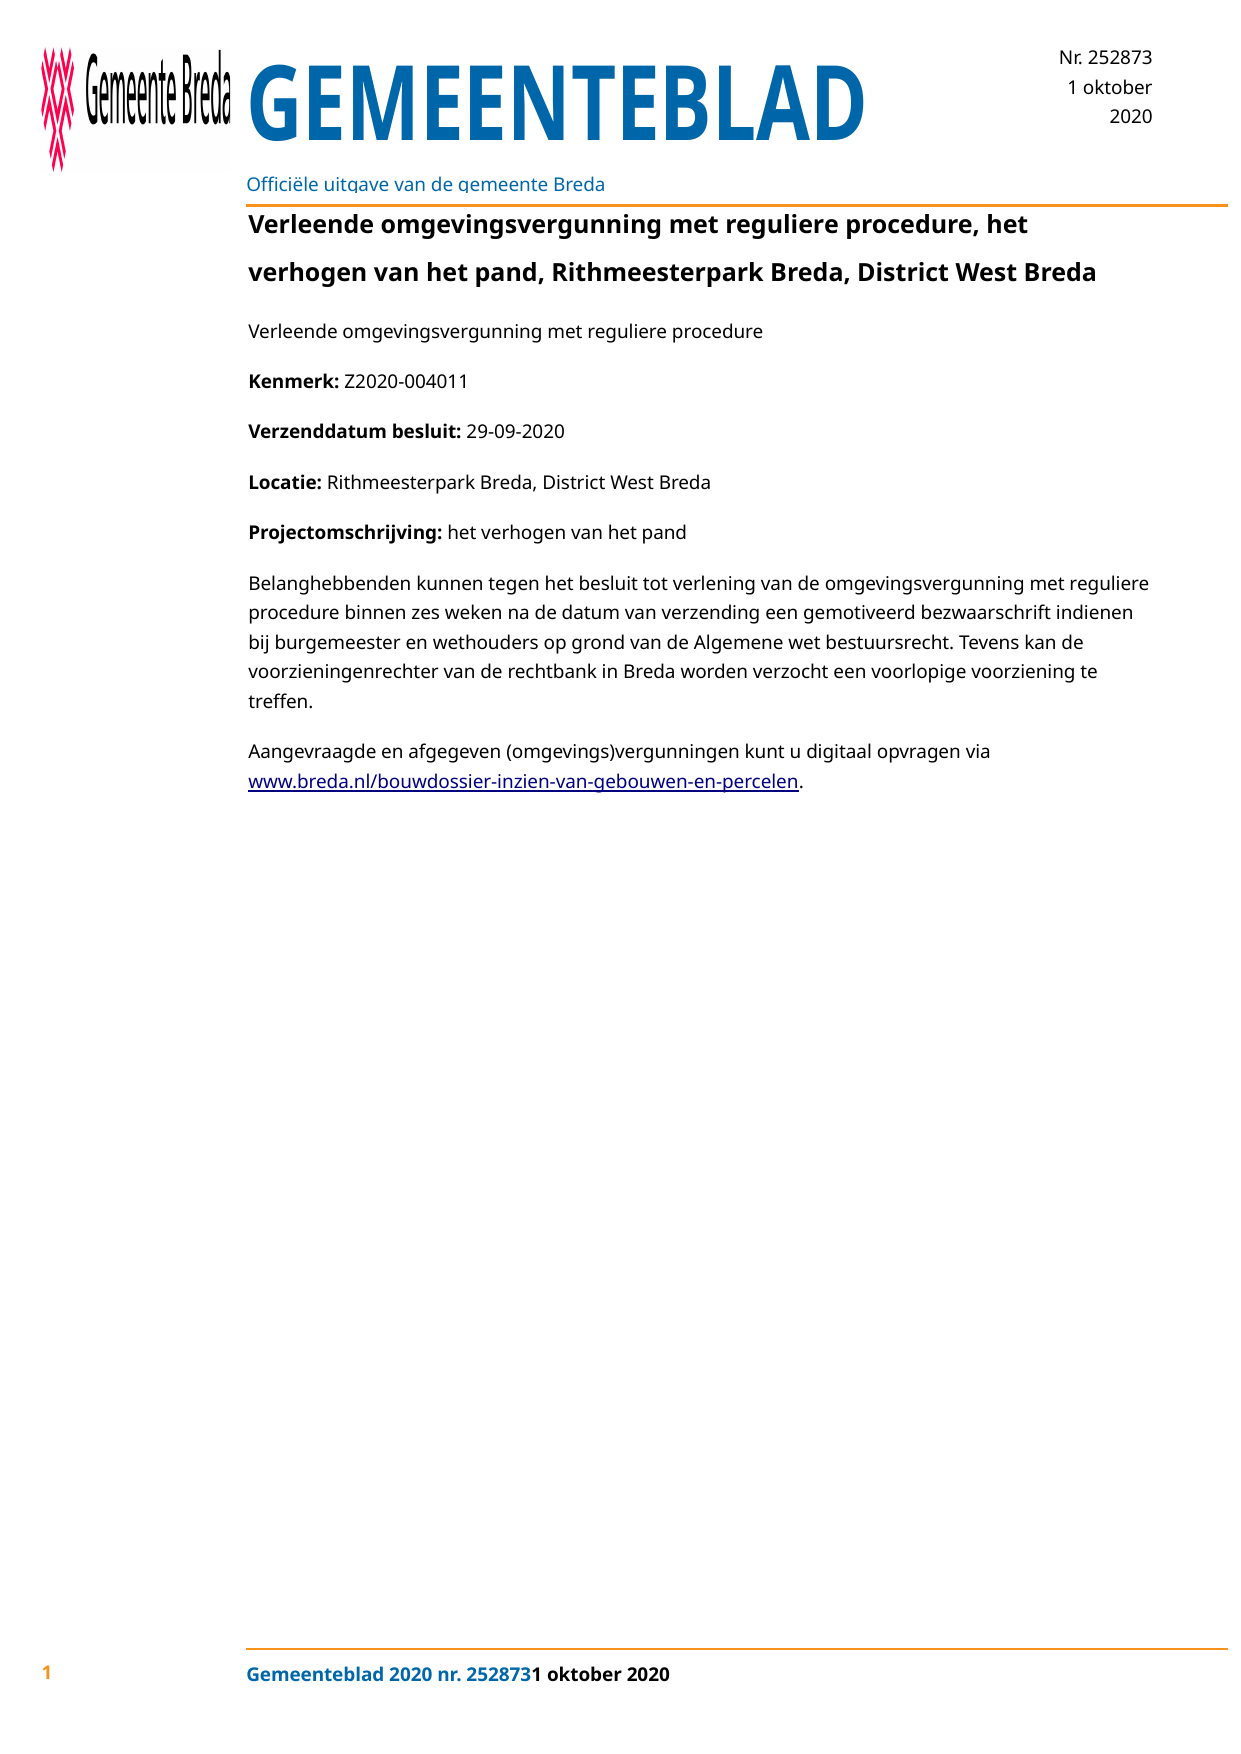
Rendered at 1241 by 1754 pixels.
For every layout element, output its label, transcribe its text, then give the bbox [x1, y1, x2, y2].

text Verleende omgevingsvergunning met reguliere procedure [248, 318, 1152, 344]
text Projectomschrijving: het verhogen van het pand [248, 519, 1152, 545]
text Locatie: Rithmeesterpark Breda, District West Breda [248, 469, 1152, 495]
text Verleende omgevingsvergunning met reguliere procedure, het verhogen van het pand, Rithmeesterpark Breda, District West Breda [248, 207, 1152, 288]
text Verzenddatum besluit: 29-09-2020 [248, 419, 1152, 444]
text Belanghebbenden kunnen tegen het besluit tot verlening van de omgevingsvergunning met reguliere procedure binnen zes weken na de datum van verzending een gemotiveerd bezwaarschrift indienen bij burgemeester en wethouders op grond van de Algemene wet bestuursrecht. Tevens kan de voorzieningenrechter van de rechtbank in Breda worden verzocht een voorlopige voorziening te treffen. [248, 570, 1152, 714]
picture [41, 47, 231, 172]
text Kenmerk: Z2020-004011 [248, 368, 1152, 394]
text Aangevraagde en afgegeven (omgevings)vergunningen kunt u digitaal opvragen via www.breda.nl/bouwdossier-inzien-van-gebouwen-en-percelen. [248, 739, 1152, 794]
